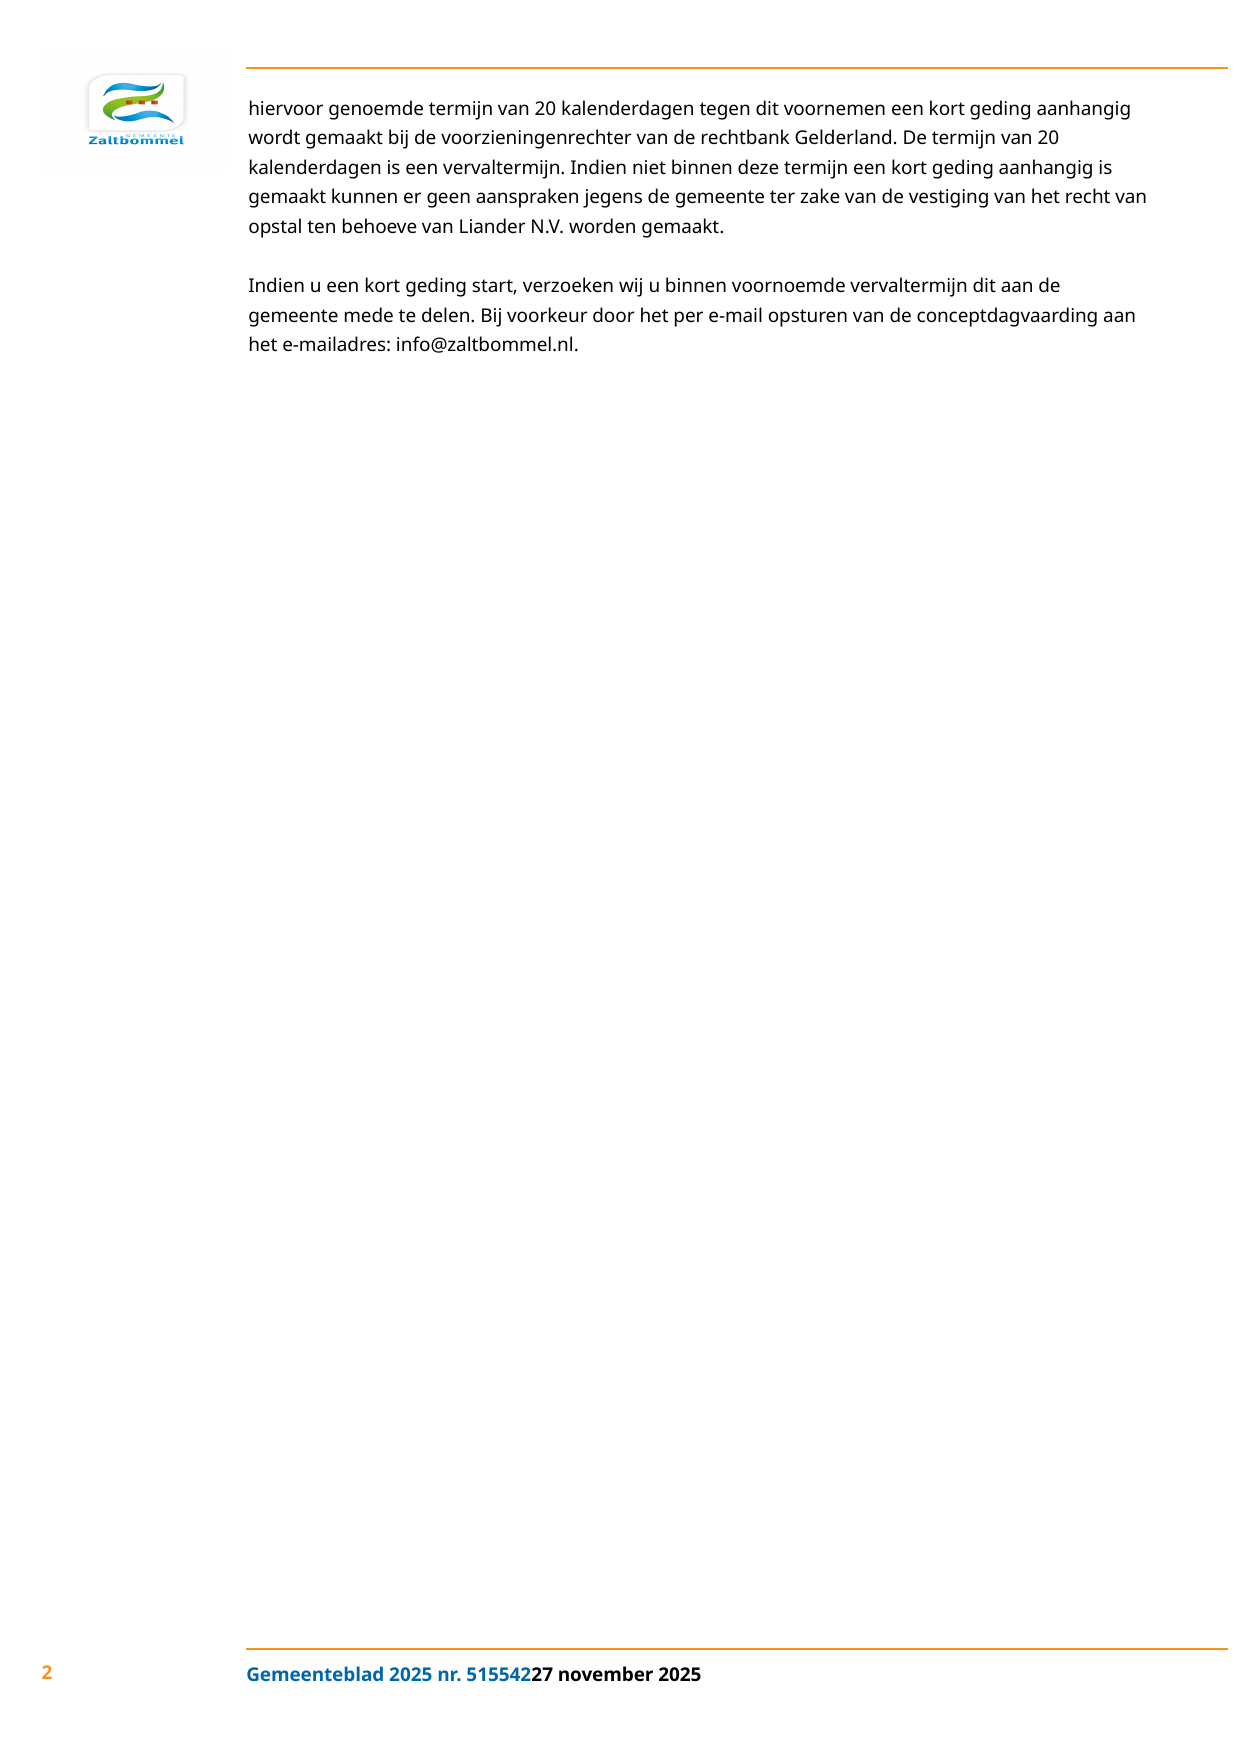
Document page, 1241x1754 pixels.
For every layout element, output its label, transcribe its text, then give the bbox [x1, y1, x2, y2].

text Indien u een kort geding start, verzoeken wij u binnen voornoemde vervaltermijn dit aan de gemeente mede te delen. Bij voorkeur door het per e-mail opsturen van de conceptdagvaarding aan het e-mailadres: info@zaltbommel.nl. [248, 272, 1152, 357]
picture [41, 47, 231, 172]
text hiervoor genoemde termijn van 20 kalenderdagen tegen dit voornemen een kort geding aanhangig wordt gemaakt bij de voorzieningenrechter van de rechtbank Gelderland. De termijn van 20 kalenderdagen is een vervaltermijn. Indien niet binnen deze termijn een kort geding aanhangig is gemaakt kunnen er geen aanspraken jegens de gemeente ter zake van de vestiging van het recht van opstal ten behoeve van Liander N.V. worden gemaakt. [248, 95, 1152, 239]
